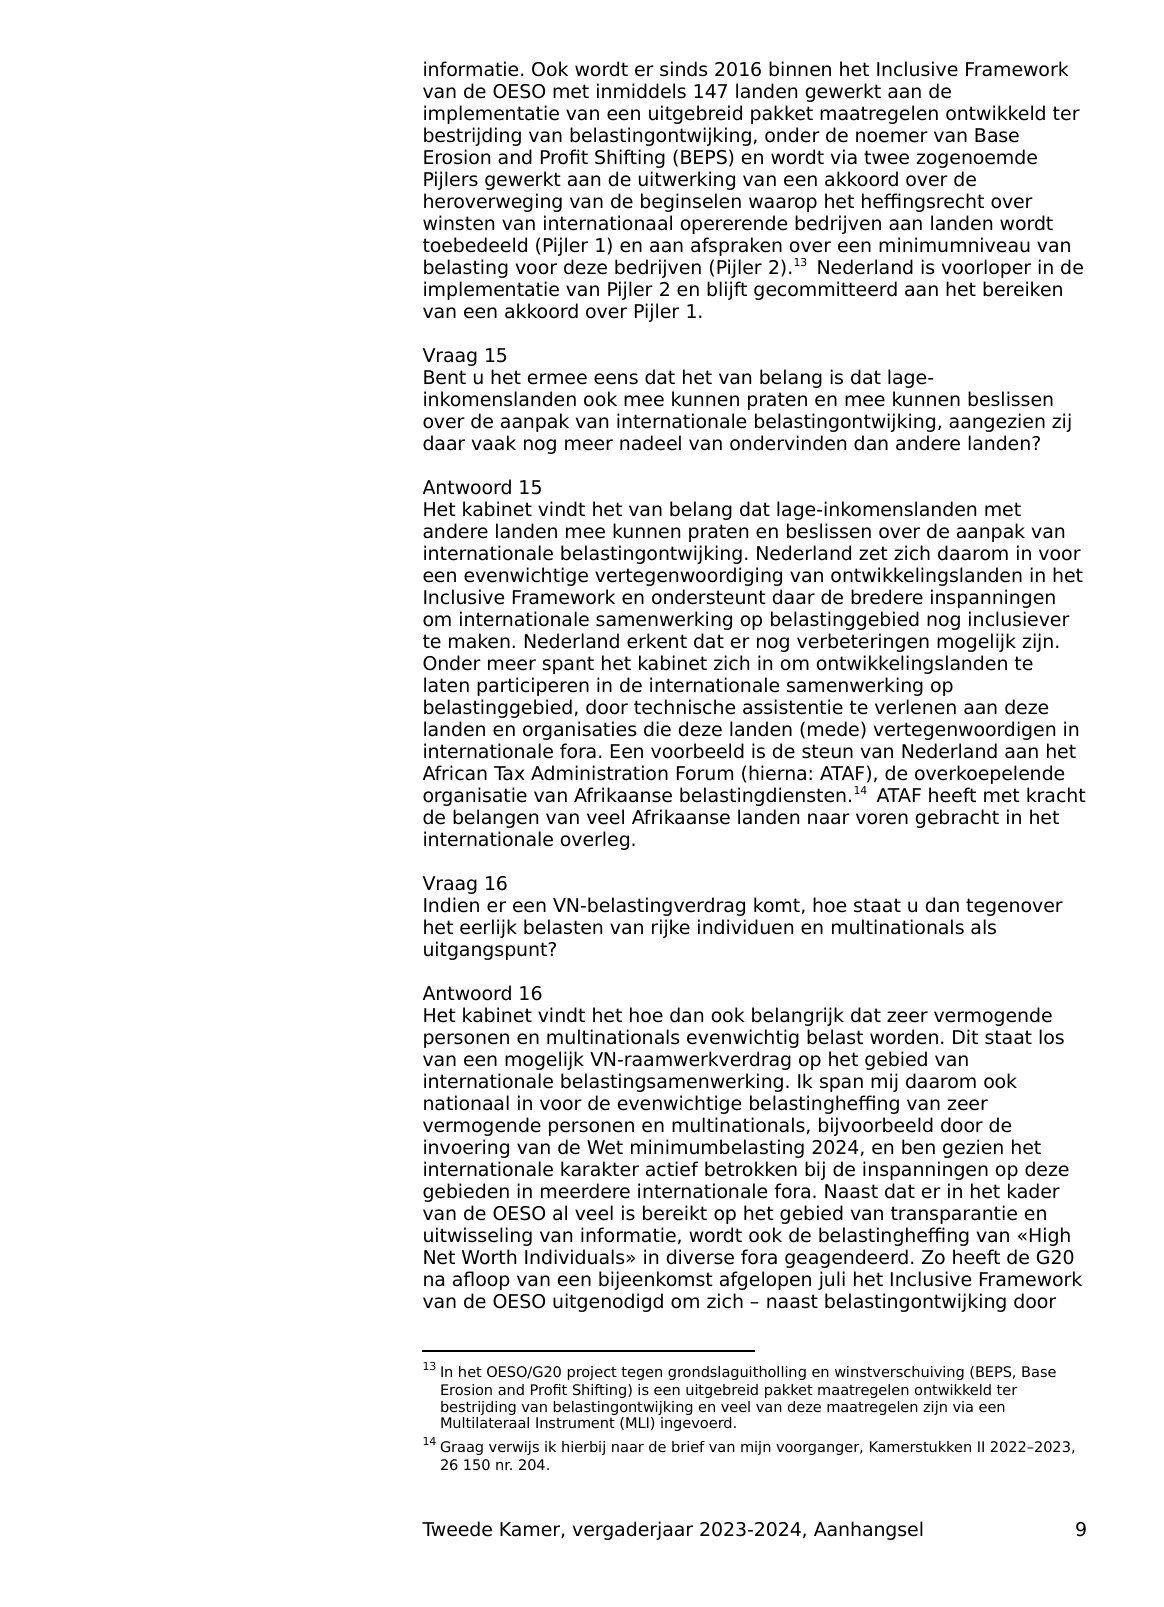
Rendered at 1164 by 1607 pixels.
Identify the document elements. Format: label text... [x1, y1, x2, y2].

text Vraag 16 [422, 873, 1087, 895]
text Vraag 15 [422, 345, 1087, 367]
text Bent u het ermee eens dat het van belang is dat lage-inkomenslanden ook mee kunnen praten en mee kunnen beslissen over de aanpak van internationale belastingontwijking, aangezien zij daar vaak nog meer nadeel van ondervinden dan andere landen? [422, 367, 1087, 455]
text Antwoord 15 [422, 477, 1087, 499]
text Antwoord 16 [422, 983, 1087, 1005]
text informatie. Ook wordt er sinds 2016 binnen het Inclusive Framework van de OESO met inmiddels 147 landen gewerkt aan de implementatie van een uitgebreid pakket maatregelen ontwikkeld ter bestrijding van belastingontwijking, onder de noemer van Base Erosion and Profit Shifting (BEPS) en wordt via twee zogenoemde Pijlers gewerkt aan de uitwerking van een akkoord over de heroverweging van de beginselen waarop het heffingsrecht over winsten van internationaal opererende bedrijven aan landen wordt toebedeeld (Pijler 1) en aan afspraken over een minimumniveau van belasting voor deze bedrijven (Pijler 2). Nederland is voorloper in de implementatie van Pijler 2 en blijft gecommitteerd aan het bereiken van een akkoord over Pijler 1. [422, 59, 1087, 323]
text Indien er een VN-belastingverdrag komt, hoe staat u dan tegenover het eerlijk belasten van rijke individuen en multinationals als uitgangspunt? [422, 895, 1087, 961]
text Het kabinet vindt het van belang dat lage-inkomenslanden met andere landen mee kunnen praten en beslissen over de aanpak van internationale belastingontwijking. Nederland zet zich daarom in voor een evenwichtige vertegenwoordiging van ontwikkelingslanden in het Inclusive Framework en ondersteunt daar de bredere inspanningen om internationale samenwerking op belastinggebied nog inclusiever te maken. Nederland erkent dat er nog verbeteringen mogelijk zijn. Onder meer spant het kabinet zich in om ontwikkelingslanden te laten participeren in de internationale samenwerking op belastinggebied, door technische assistentie te verlenen aan deze landen en organisaties die deze landen (mede) vertegenwoordigen in internationale fora. Een voorbeeld is de steun van Nederland aan het African Tax Administration Forum (hierna: ATAF), de overkoepelende organisatie van Afrikaanse belastingdiensten. ATAF heeft met kracht de belangen van veel Afrikaanse landen naar voren gebracht in het internationale overleg. [422, 499, 1087, 851]
text Het kabinet vindt het hoe dan ook belangrijk dat zeer vermogende personen en multinationals evenwichtig belast worden. Dit staat los van een mogelijk VN-raamwerkverdrag op het gebied van internationale belastingsamenwerking. Ik span mij daarom ook nationaal in voor de evenwichtige belastingheffing van zeer vermogende personen en multinationals, bijvoorbeeld door de invoering van de Wet minimumbelasting 2024, en ben gezien het internationale karakter actief betrokken bij de inspanningen op deze gebieden in meerdere internationale fora. Naast dat er in het kader van de OESO al veel is bereikt op het gebied van transparantie en uitwisseling van informatie, wordt ook de belastingheffing van «High Net Worth Individuals» in diverse fora geagendeerd. Zo heeft de G20 na afloop van een bijeenkomst afgelopen juli het Inclusive Framework van de OESO uitgenodigd om zich – naast belastingontwijking door [422, 1005, 1087, 1313]
text In het OESO/G20 project tegen grondslaguitholling en winstverschuiving (BEPS, Base Erosion and Profit Shifting) is een uitgebreid pakket maatregelen ontwikkeld ter bestrijding van belastingontwijking en veel van deze maatregelen zijn via een Multilateraal Instrument (MLI) ingevoerd. [422, 1360, 1087, 1432]
text Graag verwijs ik hierbij naar de brief van mijn voorganger, Kamerstukken II 2022–2023, 26 150 nr. 204. [422, 1435, 1087, 1474]
